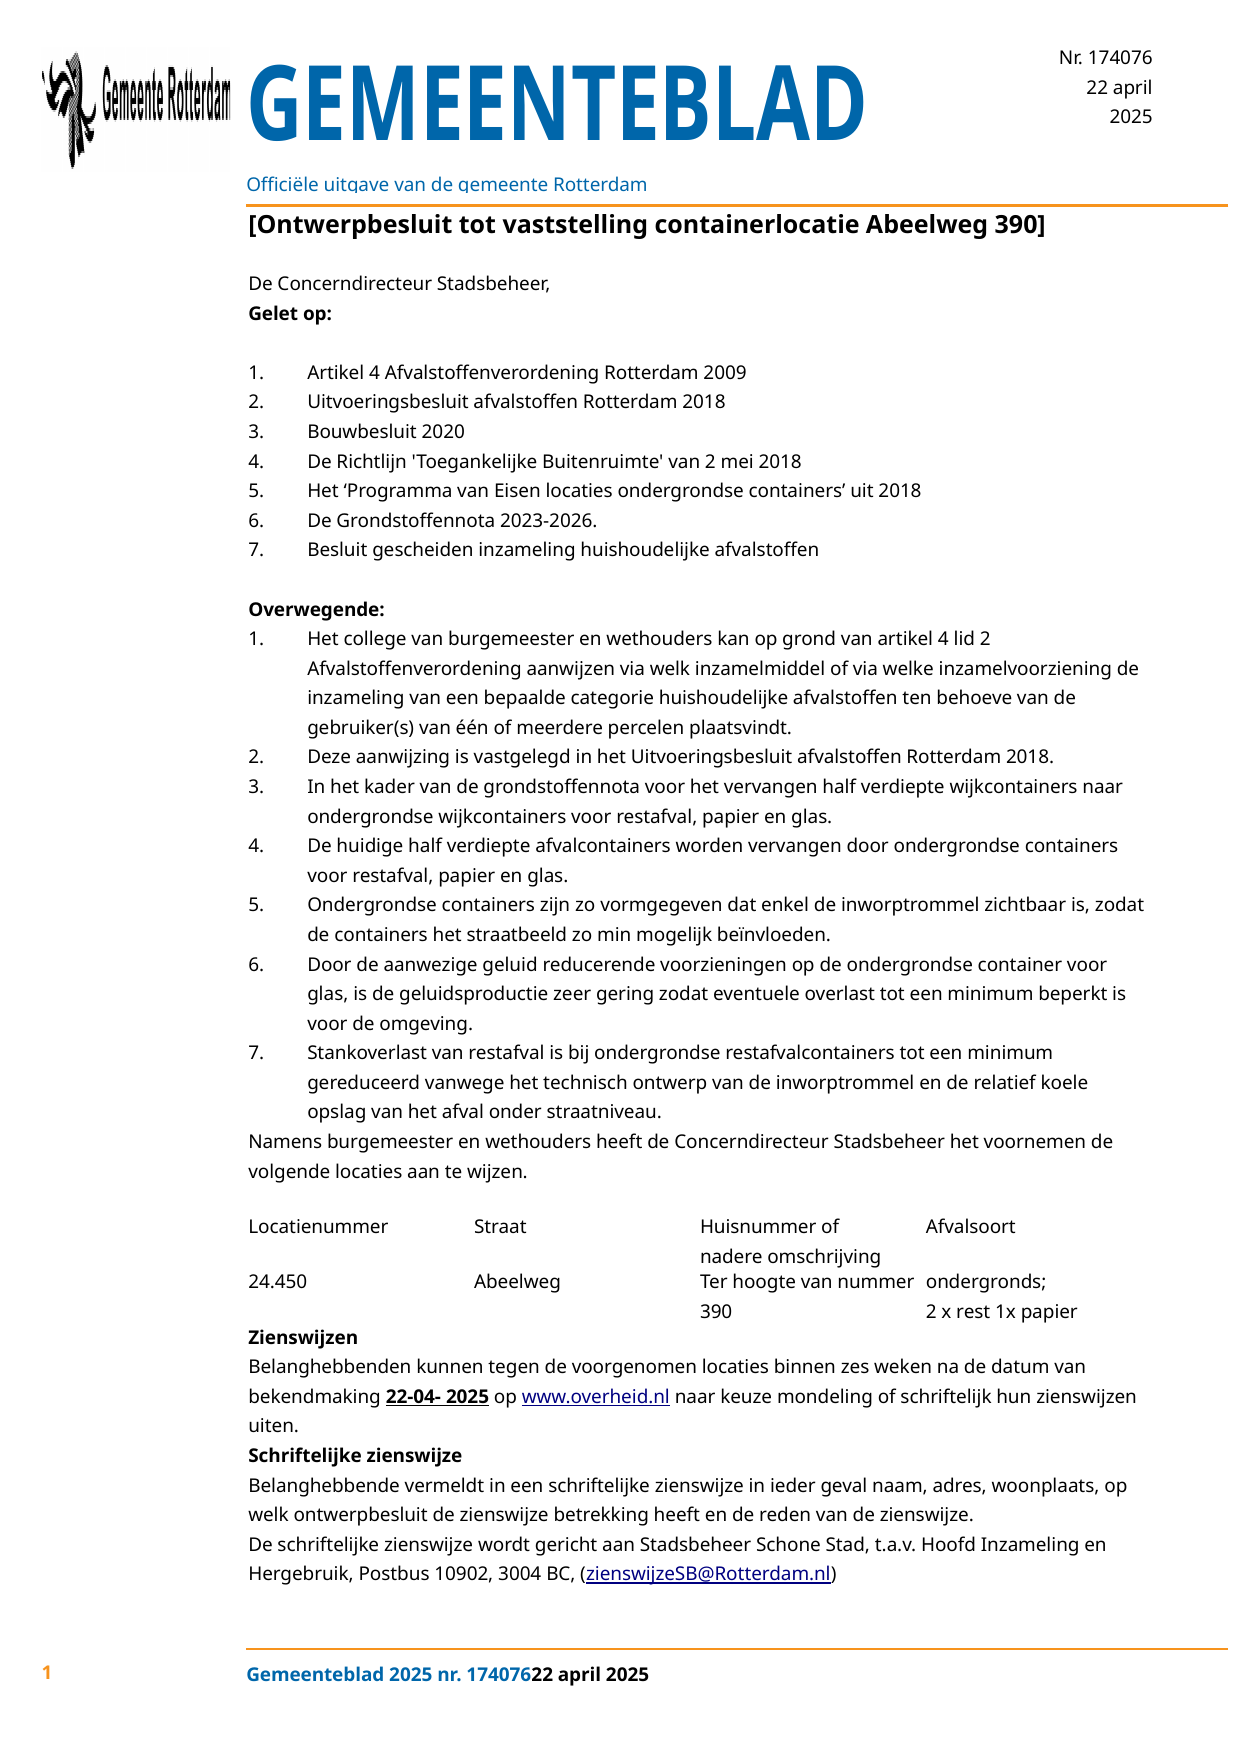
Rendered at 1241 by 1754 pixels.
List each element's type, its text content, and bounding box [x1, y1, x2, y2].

list De Grondstoffennota 2023-2026. [248, 507, 1152, 533]
text Namens burgemeester en wethouders heeft de Concerndirecteur Stadsbeheer het voornemen de volgende locaties aan te wijzen. [248, 1128, 1152, 1183]
list Bouwbesluit 2020 [248, 418, 1152, 444]
text Overwegende: [248, 596, 1152, 621]
list Ondergrondse containers zijn zo vormgegeven dat enkel de inworptrommel zichtbaar is, zodat de containers het straatbeeld zo min mogelijk beïnvloeden. [248, 892, 1152, 947]
text De schriftelijke zienswijze wordt gericht aan Stadsbeheer Schone Stad, t.a.v. Hoofd Inzameling en Hergebruik, Postbus 10902, 3004 BC, (zienswijzeSB@Rotterdam.nl) [248, 1531, 1152, 1586]
list Stankoverlast van restafval is bij ondergrondse restafvalcontainers tot een minimum gereduceerd vanwege het technisch ontwerp van de inworptrommel en de relatief koele opslag van het afval onder straatniveau. [248, 1039, 1152, 1124]
table_header Huisnummer of nadere omschrijving [700, 1213, 926, 1268]
text Belanghebbende vermeldt in een schriftelijke zienswijze in ieder geval naam, adres, woonplaats, op welk ontwerpbesluit de zienswijze betrekking heeft en de reden van de zienswijze. [248, 1472, 1152, 1527]
text Gelet op: [248, 300, 1152, 326]
list De Richtlijn 'Toegankelijke Buitenruimte' van 2 mei 2018 [248, 448, 1152, 473]
table_cell Ter hoogte van nummer 390 [700, 1269, 926, 1324]
list Het ‘Programma van Eisen locaties ondergrondse containers’ uit 2018 [248, 477, 1152, 503]
table_cell ondergronds; 2 x rest 1x papier [926, 1269, 1152, 1324]
text De Concerndirecteur Stadsbeheer, [248, 270, 1152, 296]
table_header Afvalsoort [926, 1213, 1152, 1268]
table_cell 24.450 [248, 1269, 474, 1324]
picture [41, 47, 231, 172]
table_header Straat [474, 1213, 700, 1268]
list Deze aanwijzing is vastgelegd in het Uitvoeringsbesluit afvalstoffen Rotterdam 2018. [248, 744, 1152, 769]
list Artikel 4 Afvalstoffenverordening Rotterdam 2009 [248, 359, 1152, 385]
text Zienswijzen [248, 1324, 1152, 1350]
list Besluit gescheiden inzameling huishoudelijke afvalstoffen [248, 537, 1152, 562]
text Belanghebbenden kunnen tegen de voorgenomen locaties binnen zes weken na de datum van bekendmaking 22-04- 2025 op www.overheid.nl naar keuze mondeling of schriftelijk hun zienswijzen uiten. [248, 1353, 1152, 1438]
text [Ontwerpbesluit tot vaststelling containerlocatie Abeelweg 390] [248, 207, 1152, 241]
list Door de aanwezige geluid reducerende voorzieningen op de ondergrondse container voor glas, is de geluidsproductie zeer gering zodat eventuele overlast tot een minimum beperkt is voor de omgeving. [248, 951, 1152, 1036]
text Schriftelijke zienswijze [248, 1442, 1152, 1468]
list Uitvoeringsbesluit afvalstoffen Rotterdam 2018 [248, 389, 1152, 414]
list In het kader van de grondstoffennota voor het vervangen half verdiepte wijkcontainers naar ondergrondse wijkcontainers voor restafval, papier en glas. [248, 773, 1152, 828]
list De huidige half verdiepte afvalcontainers worden vervangen door ondergrondse containers voor restafval, papier en glas. [248, 832, 1152, 888]
table_cell Abeelweg [474, 1269, 700, 1324]
table_header Locatienummer [248, 1213, 474, 1268]
list Het college van burgemeester en wethouders kan op grond van artikel 4 lid 2 Afvalstoffenverordening aanwijzen via welk inzamelmiddel of via welke inzamelvoorziening de inzameling van een bepaalde categorie huishoudelijke afvalstoffen ten behoeve van de gebruiker(s) van één of meerdere percelen plaatsvindt. [248, 625, 1152, 740]
